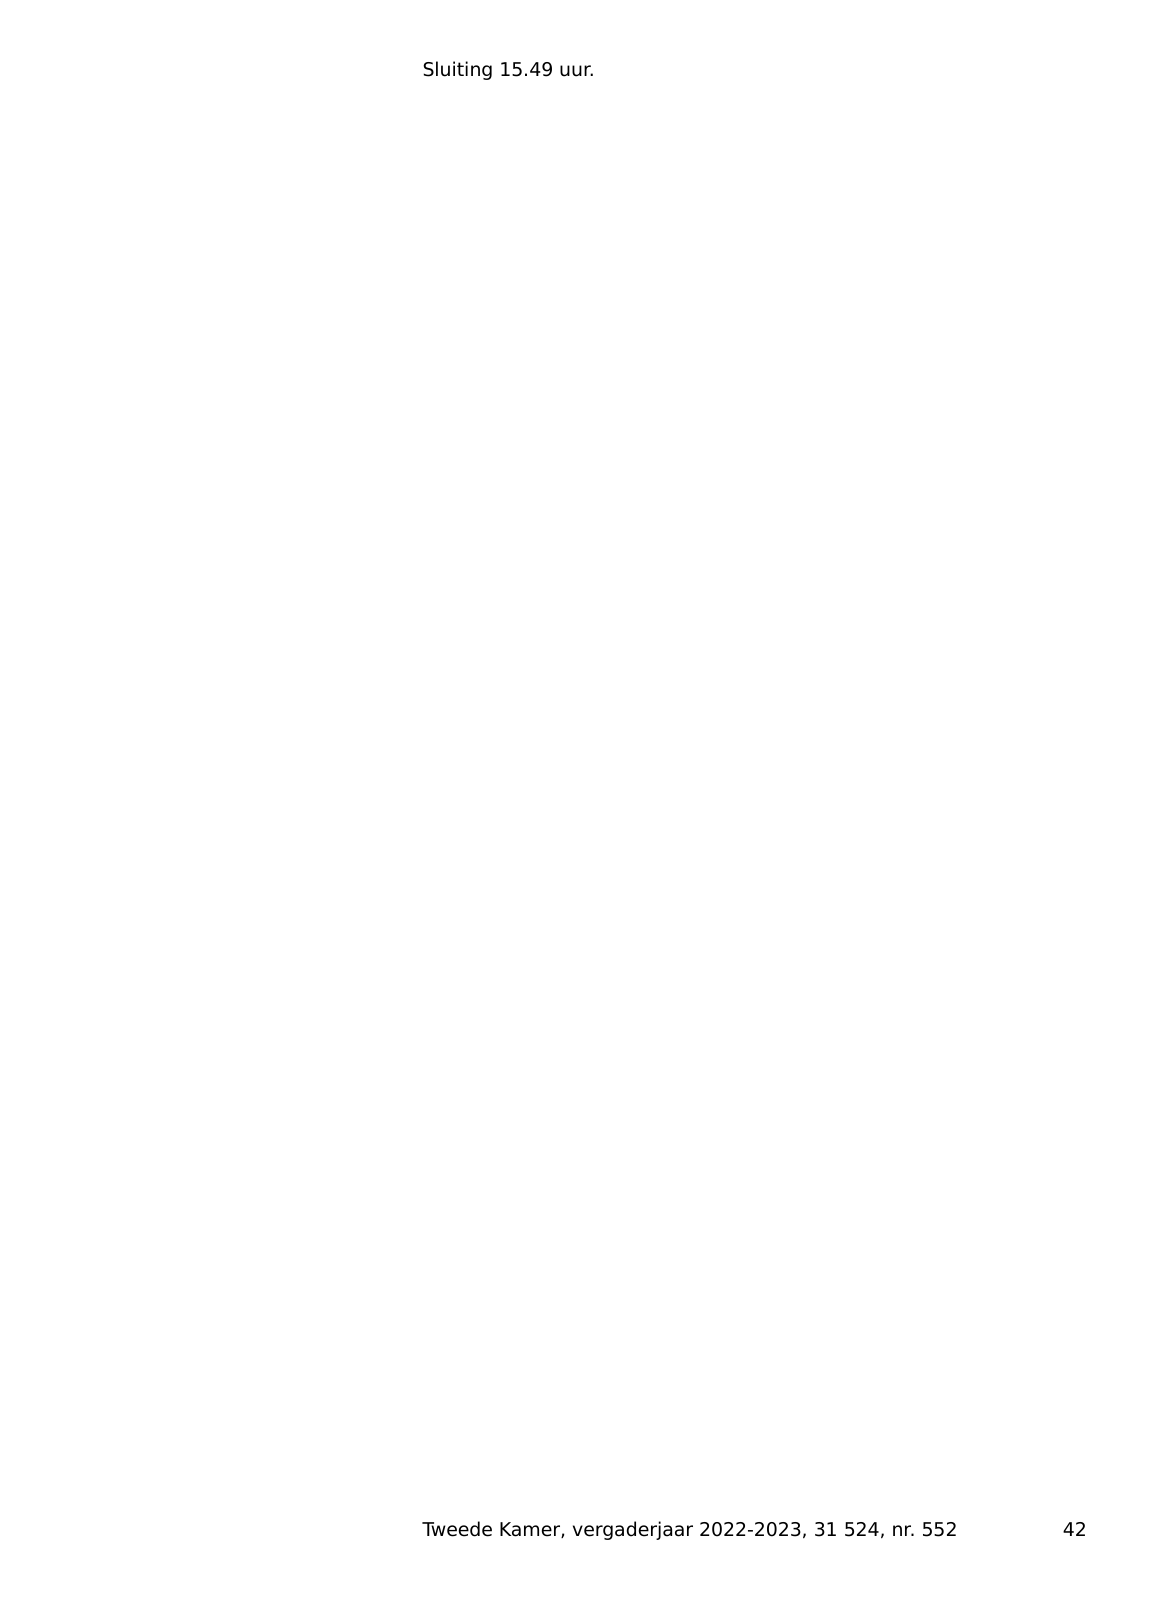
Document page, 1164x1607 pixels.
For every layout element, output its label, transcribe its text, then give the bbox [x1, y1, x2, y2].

text Sluiting 15.49 uur. [422, 59, 1087, 81]
